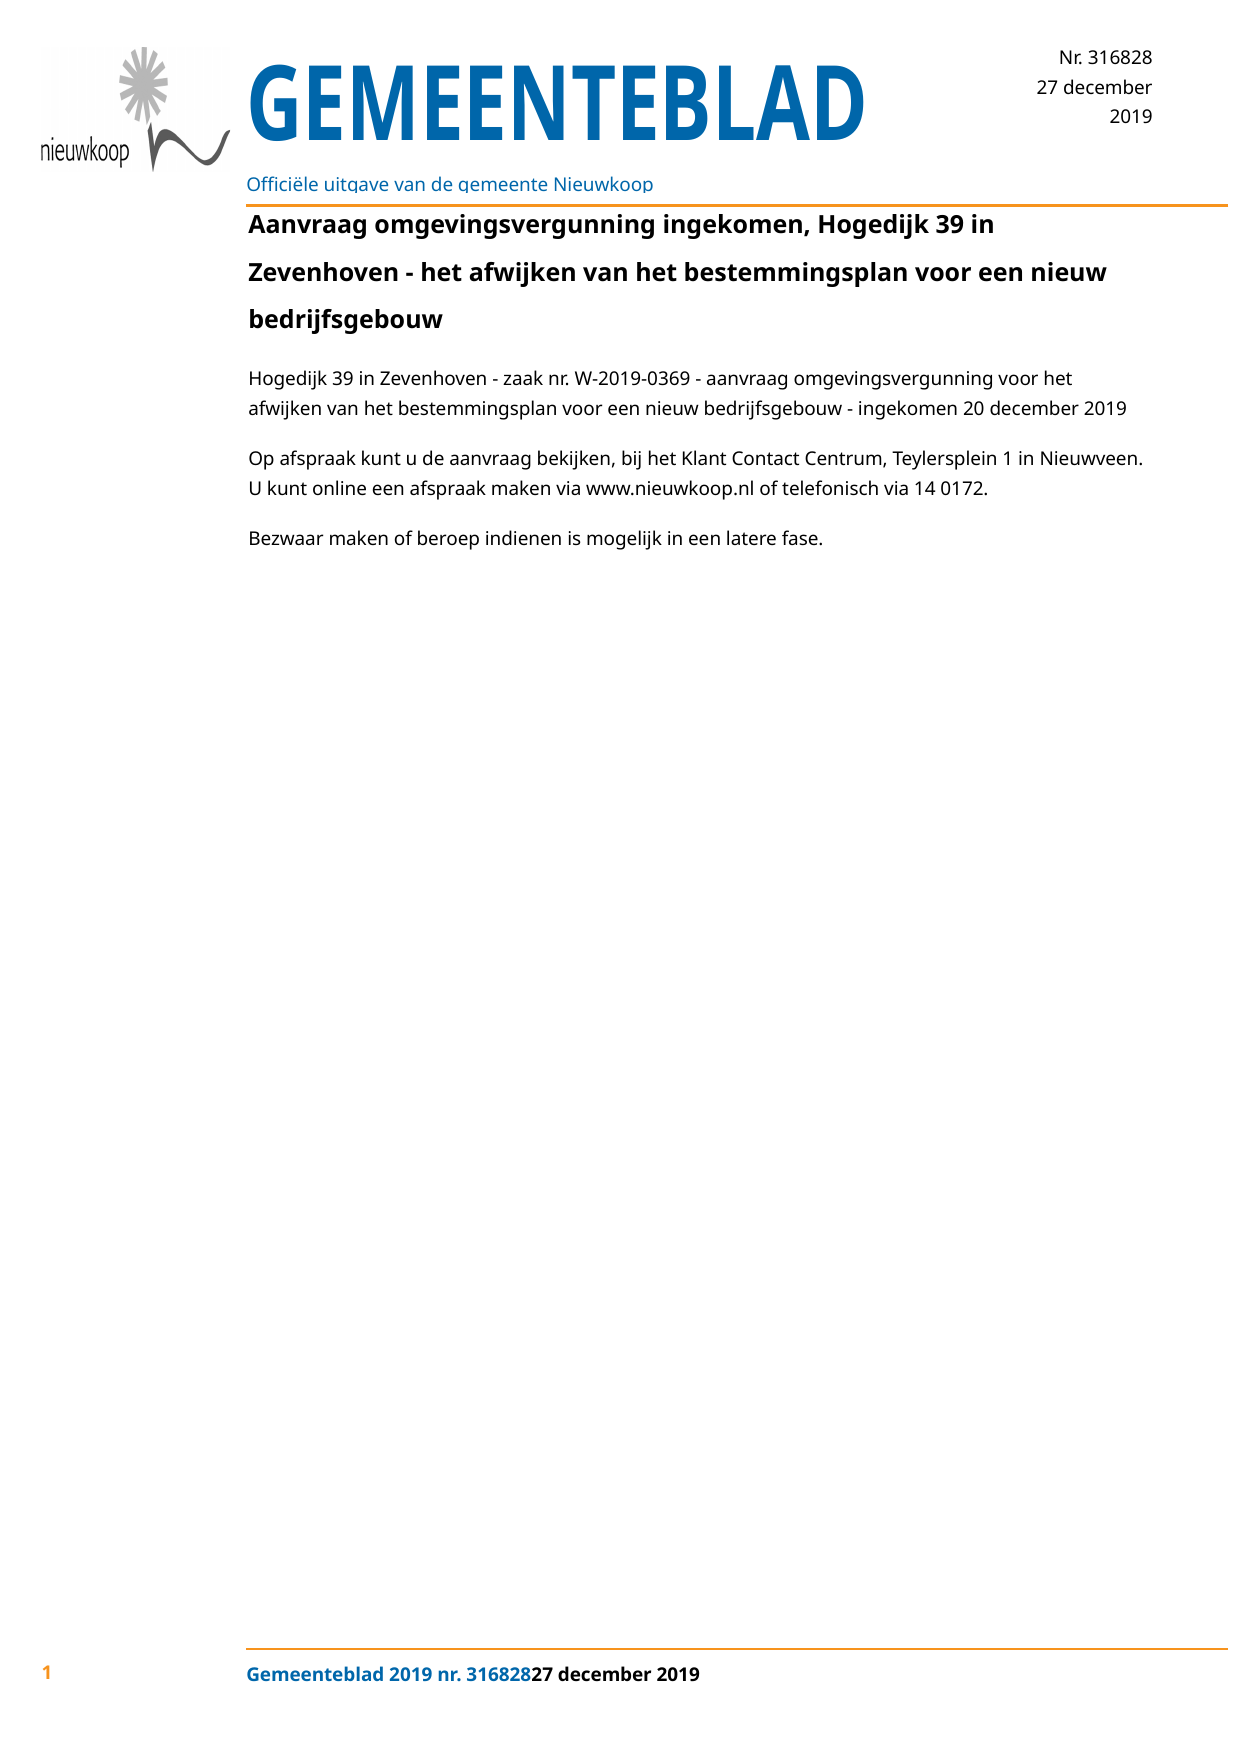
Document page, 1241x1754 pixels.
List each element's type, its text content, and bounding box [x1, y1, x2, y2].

picture [41, 47, 231, 172]
text Aanvraag omgevingsvergunning ingekomen, Hogedijk 39 in Zevenhoven - het afwijken van het bestemmingsplan voor een nieuw bedrijfsgebouw [248, 207, 1152, 336]
text Bezwaar maken of beroep indienen is mogelijk in een latere fase. [248, 526, 1152, 551]
text Hogedijk 39 in Zevenhoven - zaak nr. W-2019-0369 - aanvraag omgevingsvergunning voor het afwijken van het bestemmingsplan voor een nieuw bedrijfsgebouw - ingekomen 20 december 2019 [248, 366, 1152, 421]
text Op afspraak kunt u de aanvraag bekijken, bij het Klant Contact Centrum, Teylersplein 1 in Nieuwveen. U kunt online een afspraak maken via www.nieuwkoop.nl of telefonisch via 14 0172. [248, 446, 1152, 501]
